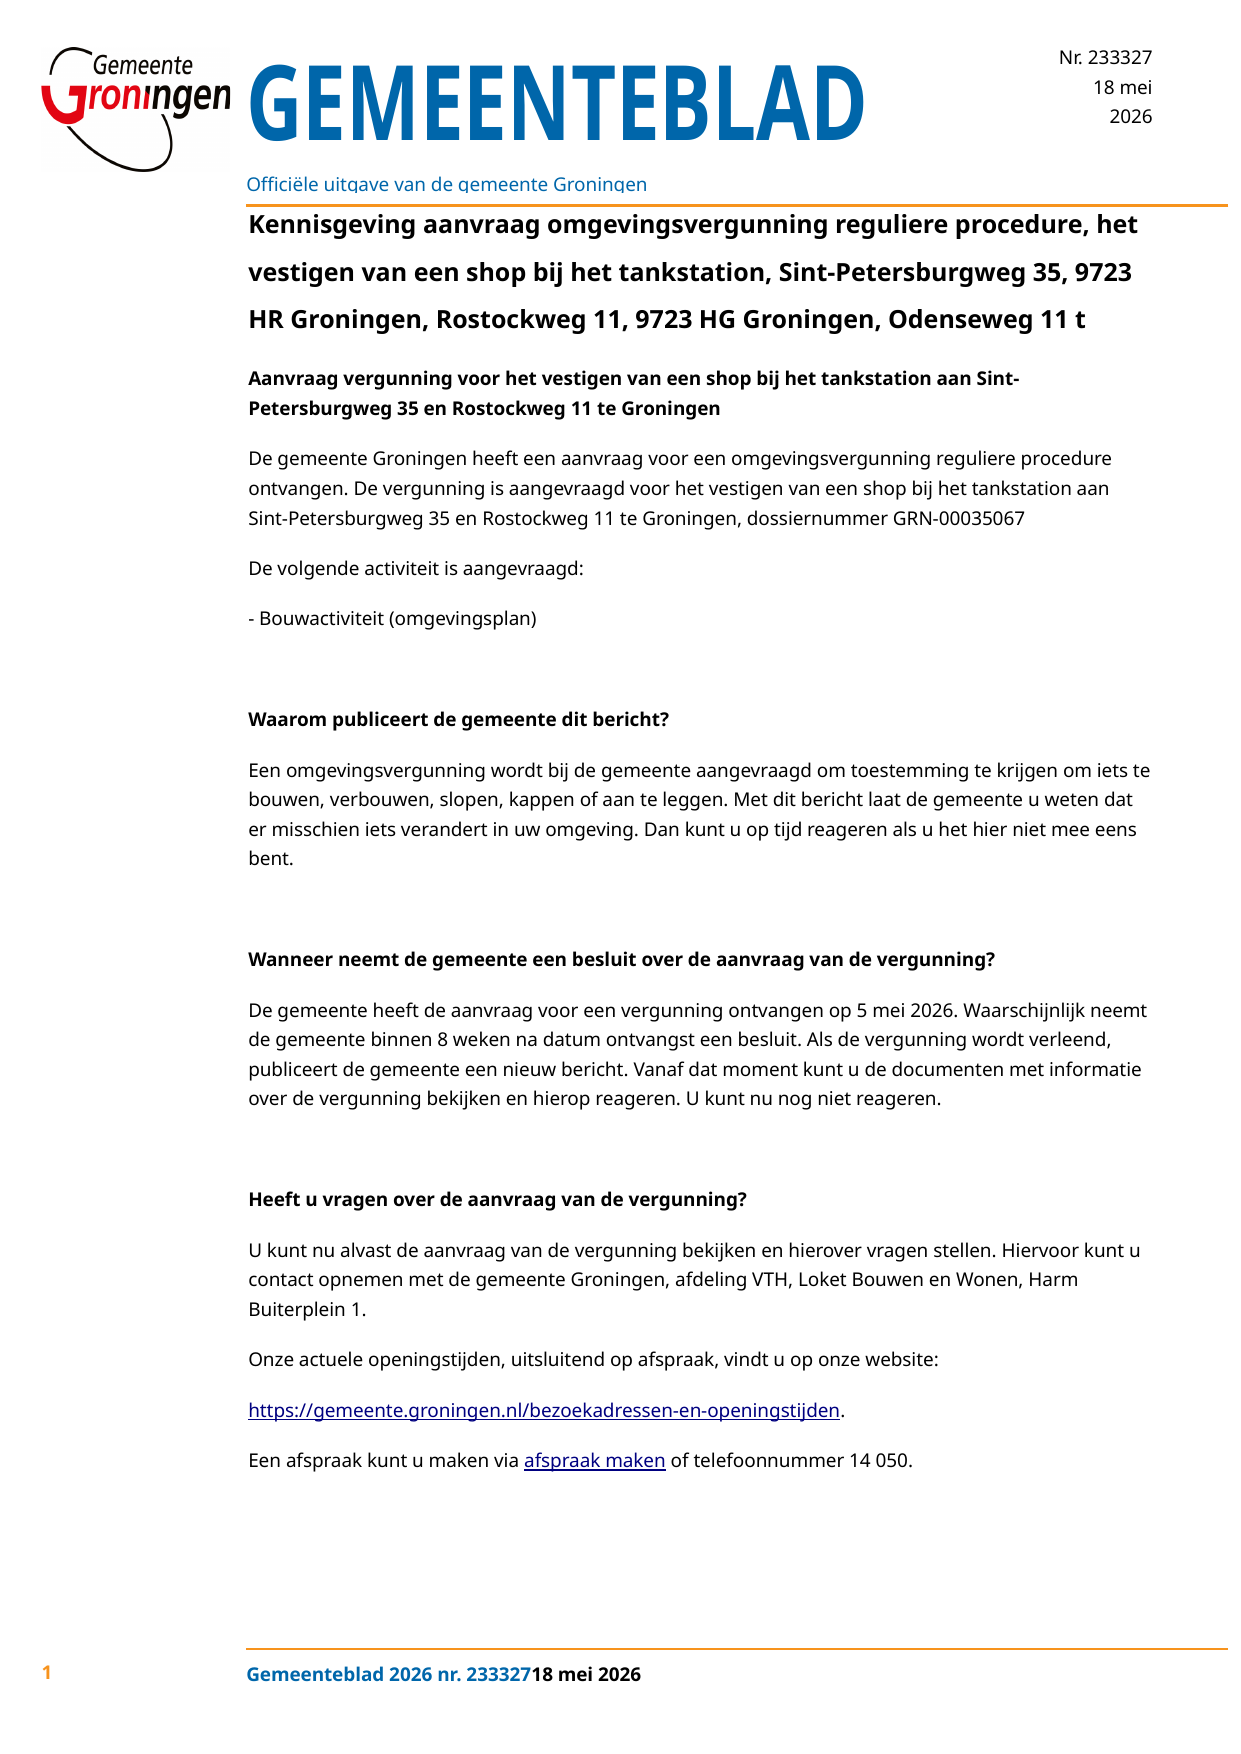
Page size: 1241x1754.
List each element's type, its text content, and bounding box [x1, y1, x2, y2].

text De volgende activiteit is aangevraagd: [248, 555, 1152, 581]
text U kunt nu alvast de aanvraag van de vergunning bekijken en hierover vragen stellen. Hiervoor kunt u contact opnemen met de gemeente Groningen, afdeling VTH, Loket Bouwen en Wonen, Harm Buiterplein 1. [248, 1237, 1152, 1322]
text Onze actuele openingstijden, uitsluitend op afspraak, vindt u op onze website: [248, 1346, 1152, 1372]
text De gemeente heeft de aanvraag voor een vergunning ontvangen op 5 mei 2026. Waarschijnlijk neemt de gemeente binnen 8 weken na datum ontvangst een besluit. Als de vergunning wordt verleend, publiceert de gemeente een nieuw bericht. Vanaf dat moment kunt u de documenten met informatie over de vergunning bekijken en hierop reageren. U kunt nu nog niet reageren. [248, 997, 1152, 1111]
text Wanneer neemt de gemeente een besluit over de aanvraag van de vergunning? [248, 946, 1152, 972]
text https://gemeente.groningen.nl/bezoekadressen-en-openingstijden. [248, 1397, 1152, 1422]
text Een omgevingsvergunning wordt bij de gemeente aangevraagd om toestemming te krijgen om iets te bouwen, verbouwen, slopen, kappen of aan te leggen. Met dit bericht laat de gemeente u weten dat er misschien iets verandert in uw omgeving. Dan kunt u op tijd reageren als u het hier niet mee eens bent. [248, 757, 1152, 871]
text - Bouwactiviteit (omgevingsplan) [248, 606, 1152, 631]
picture [41, 47, 231, 172]
text Een afspraak kunt u maken via afspraak maken of telefoonnummer 14 050. [248, 1447, 1152, 1473]
text Waarom publiceert de gemeente dit bericht? [248, 706, 1152, 732]
text De gemeente Groningen heeft een aanvraag voor een omgevingsvergunning reguliere procedure ontvangen. De vergunning is aangevraagd voor het vestigen van een shop bij het tankstation aan Sint-Petersburgweg 35 en Rostockweg 11 te Groningen, dossiernummer GRN-00035067 [248, 446, 1152, 530]
text Kennisgeving aanvraag omgevingsvergunning reguliere procedure, het vestigen van een shop bij het tankstation, Sint-Petersburgweg 35, 9723 HR Groningen, Rostockweg 11, 9723 HG Groningen, Odenseweg 11 t [248, 207, 1152, 336]
text Aanvraag vergunning voor het vestigen van een shop bij het tankstation aan Sint-Petersburgweg 35 en Rostockweg 11 te Groningen [248, 366, 1152, 421]
text Heeft u vragen over de aanvraag van de vergunning? [248, 1186, 1152, 1212]
